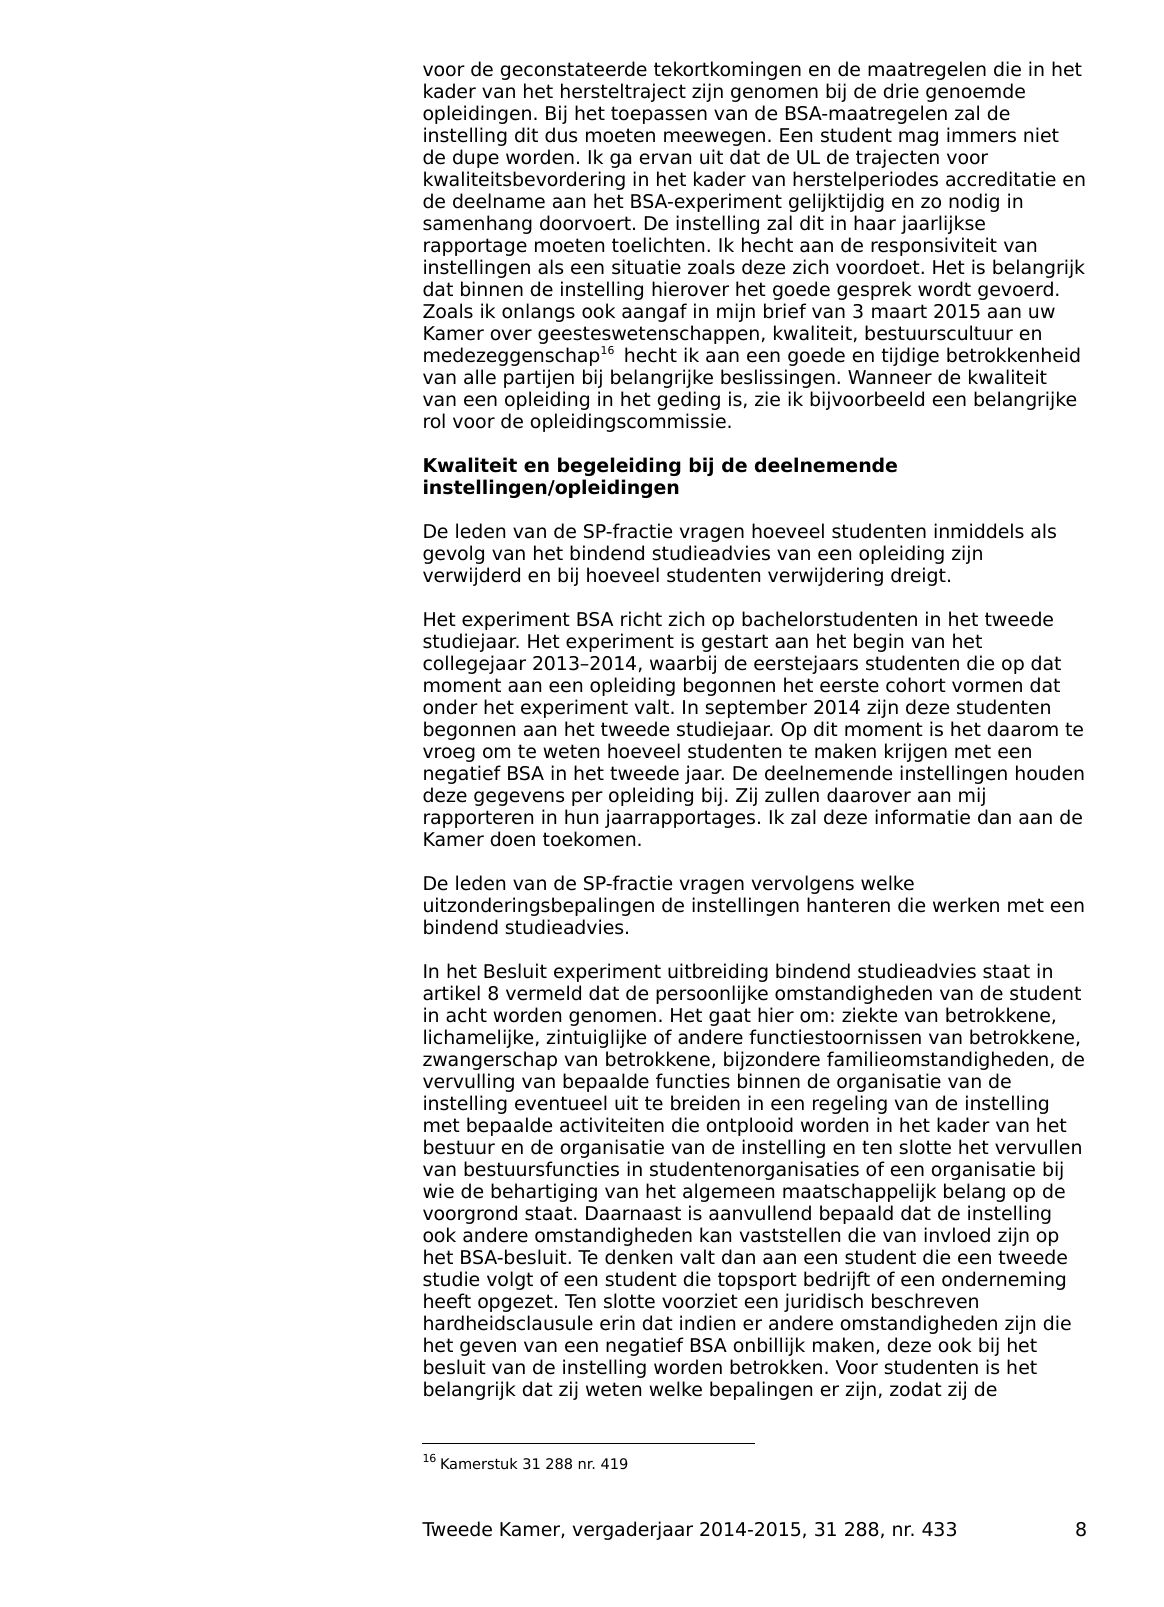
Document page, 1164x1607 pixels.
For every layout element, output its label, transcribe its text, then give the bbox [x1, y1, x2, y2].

text De leden van de SP-fractie vragen hoeveel studenten inmiddels als gevolg van het bindend studieadvies van een opleiding zijn verwijderd en bij hoeveel studenten verwijdering dreigt. [422, 521, 1087, 587]
text voor de geconstateerde tekortkomingen en de maatregelen die in het kader van het hersteltraject zijn genomen bij de drie genoemde opleidingen. Bij het toepassen van de BSA-maatregelen zal de instelling dit dus moeten meewegen. Een student mag immers niet de dupe worden. Ik ga ervan uit dat de UL de trajecten voor kwaliteitsbevordering in het kader van herstelperiodes accreditatie en de deelname aan het BSA-experiment gelijktijdig en zo nodig in samenhang doorvoert. De instelling zal dit in haar jaarlijkse rapportage moeten toelichten. Ik hecht aan de responsiviteit van instellingen als een situatie zoals deze zich voordoet. Het is belangrijk dat binnen de instelling hierover het goede gesprek wordt gevoerd. Zoals ik onlangs ook aangaf in mijn brief van 3 maart 2015 aan uw Kamer over geesteswetenschappen, kwaliteit, bestuurscultuur en medezeggenschap hecht ik aan een goede en tijdige betrokkenheid van alle partijen bij belangrijke beslissingen. Wanneer de kwaliteit van een opleiding in het geding is, zie ik bijvoorbeeld een belangrijke rol voor de opleidingscommissie. [422, 59, 1087, 433]
text In het Besluit experiment uitbreiding bindend studieadvies staat in artikel 8 vermeld dat de persoonlijke omstandigheden van de student in acht worden genomen. Het gaat hier om: ziekte van betrokkene, lichamelijke, zintuiglijke of andere functiestoornissen van betrokkene, zwangerschap van betrokkene, bijzondere familieomstandigheden, de vervulling van bepaalde functies binnen de organisatie van de instelling eventueel uit te breiden in een regeling van de instelling met bepaalde activiteiten die ontplooid worden in het kader van het bestuur en de organisatie van de instelling en ten slotte het vervullen van bestuursfuncties in studentenorganisaties of een organisatie bij wie de behartiging van het algemeen maatschappelijk belang op de voorgrond staat. Daarnaast is aanvullend bepaald dat de instelling ook andere omstandigheden kan vaststellen die van invloed zijn op het BSA-besluit. Te denken valt dan aan een student die een tweede studie volgt of een student die topsport bedrijft of een onderneming heeft opgezet. Ten slotte voorziet een juridisch beschreven hardheidsclausule erin dat indien er andere omstandigheden zijn die het geven van een negatief BSA onbillijk maken, deze ook bij het besluit van de instelling worden betrokken. Voor studenten is het belangrijk dat zij weten welke bepalingen er zijn, zodat zij de [422, 961, 1087, 1401]
text De leden van de SP-fractie vragen vervolgens welke uitzonderingsbepalingen de instellingen hanteren die werken met een bindend studieadvies. [422, 873, 1087, 939]
subtitle Kwaliteit en begeleiding bij de deelnemende instellingen/opleidingen [422, 455, 1087, 499]
text Kamerstuk 31 288 nr. 419 [422, 1452, 1087, 1474]
text Het experiment BSA richt zich op bachelorstudenten in het tweede studiejaar. Het experiment is gestart aan het begin van het collegejaar 2013–2014, waarbij de eerstejaars studenten die op dat moment aan een opleiding begonnen het eerste cohort vormen dat onder het experiment valt. In september 2014 zijn deze studenten begonnen aan het tweede studiejaar. Op dit moment is het daarom te vroeg om te weten hoeveel studenten te maken krijgen met een negatief BSA in het tweede jaar. De deelnemende instellingen houden deze gegevens per opleiding bij. Zij zullen daarover aan mij rapporteren in hun jaarrapportages. Ik zal deze informatie dan aan de Kamer doen toekomen. [422, 609, 1087, 851]
